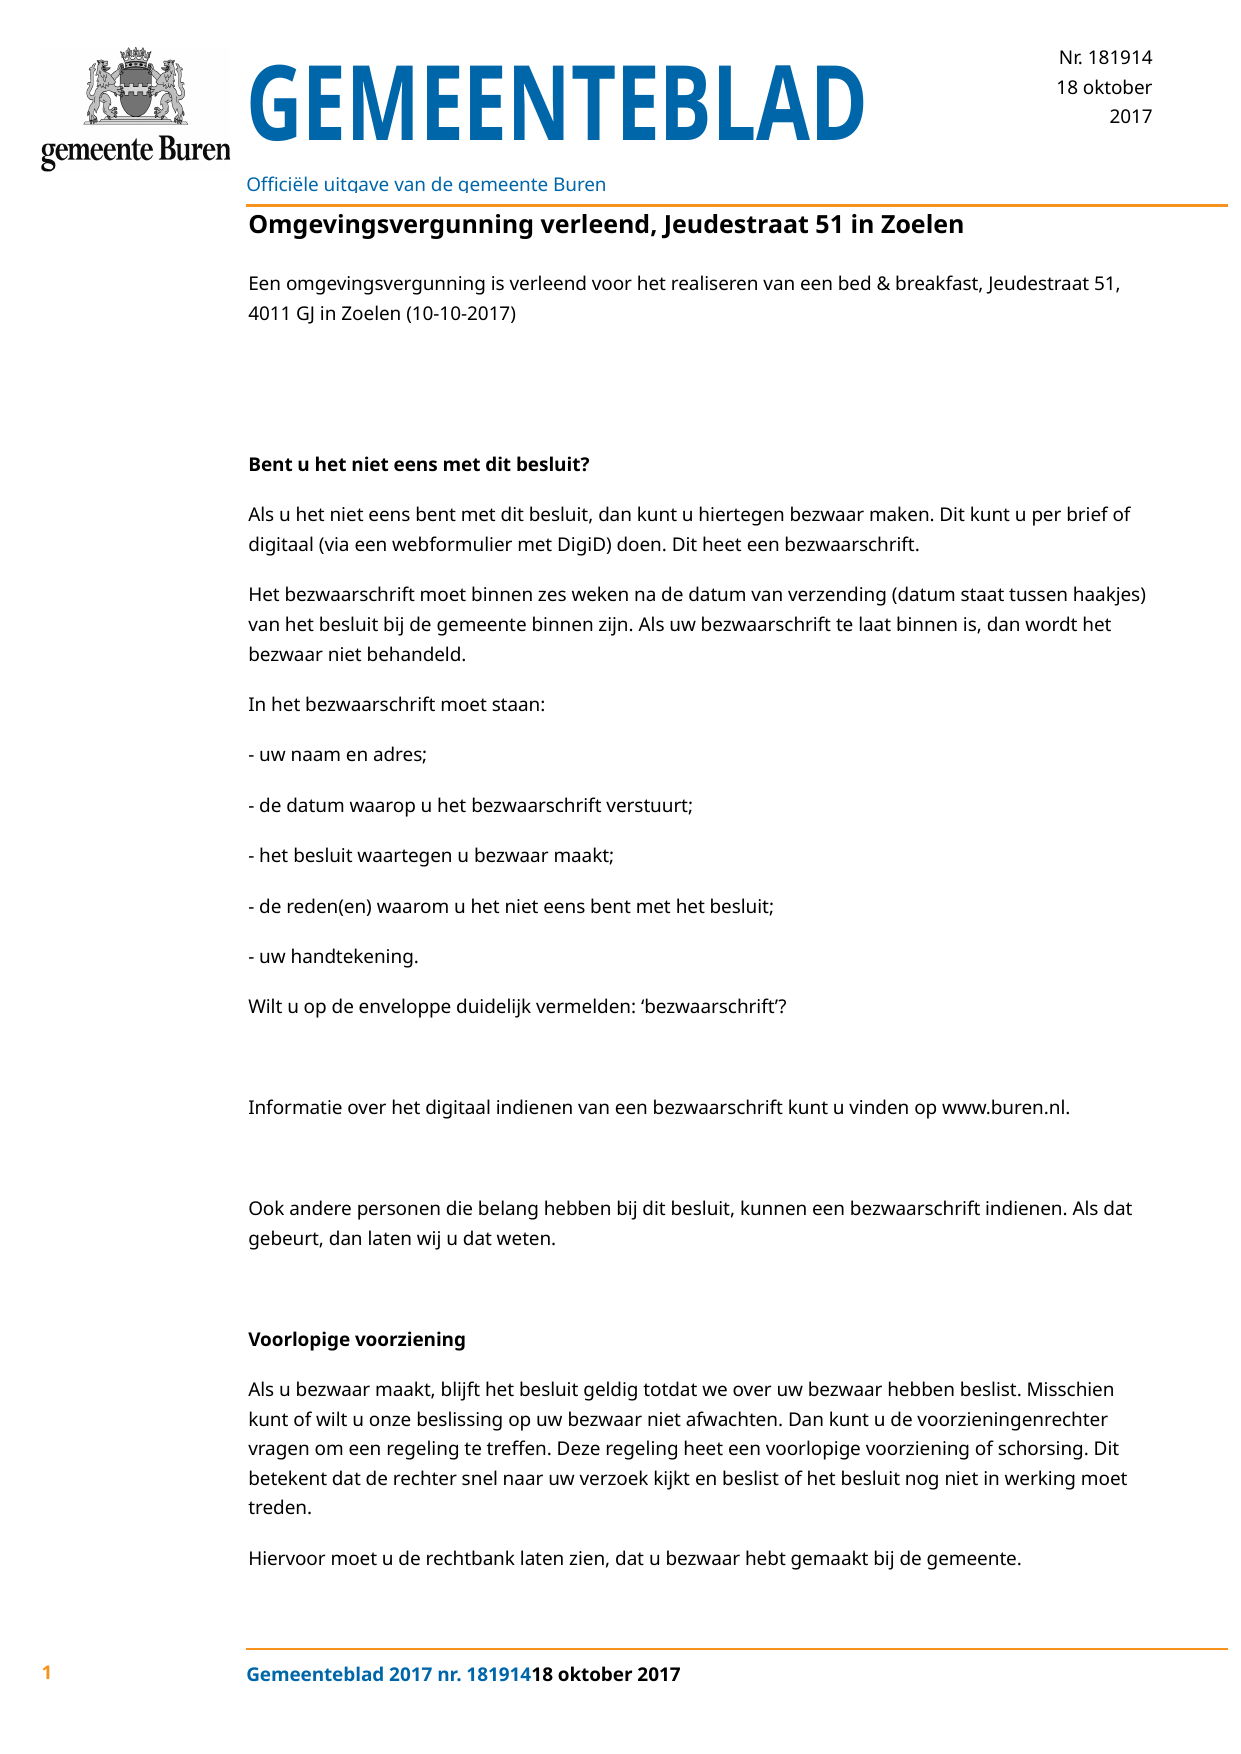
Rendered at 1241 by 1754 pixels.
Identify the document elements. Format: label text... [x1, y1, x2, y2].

text - uw naam en adres; [248, 742, 1152, 767]
text - de reden(en) waarom u het niet eens bent met het besluit; [248, 893, 1152, 918]
text Hiervoor moet u de rechtbank laten zien, dat u bezwaar hebt gemaakt bij de gemeente. [248, 1545, 1152, 1571]
text - uw handtekening. [248, 943, 1152, 969]
text Een omgevingsvergunning is verleend voor het realiseren van een bed & breakfast, Jeudestraat 51, 4011 GJ in Zoelen (10-10-2017) [248, 270, 1152, 326]
text Bent u het niet eens met dit besluit? [248, 451, 1152, 477]
text In het bezwaarschrift moet staan: [248, 691, 1152, 717]
text - het besluit waartegen u bezwaar maakt; [248, 842, 1152, 868]
text Als u het niet eens bent met dit besluit, dan kunt u hiertegen bezwaar maken. Dit kunt u per brief of digitaal (via een webformulier met DigiD) doen. Dit heet een bezwaarschrift. [248, 502, 1152, 557]
text Als u bezwaar maakt, blijft het besluit geldig totdat we over uw bezwaar hebben beslist. Misschien kunt of wilt u onze beslissing op uw bezwaar niet afwachten. Dan kunt u de voorzieningenrechter vragen om een regeling te treffen. Deze regeling heet een voorlopige voorziening of schorsing. Dit betekent dat de rechter snel naar uw verzoek kijkt en beslist of het besluit nog niet in werking moet treden. [248, 1376, 1152, 1520]
text Wilt u op de enveloppe duidelijk vermelden: ‘bezwaarschrift’? [248, 994, 1152, 1019]
text - de datum waarop u het bezwaarschrift verstuurt; [248, 792, 1152, 818]
picture [41, 47, 231, 172]
text Het bezwaarschrift moet binnen zes weken na de datum van verzending (datum staat tussen haakjes) van het besluit bij de gemeente binnen zijn. Als uw bezwaarschrift te laat binnen is, dan wordt het bezwaar niet behandeld. [248, 582, 1152, 666]
text Voorlopige voorziening [248, 1326, 1152, 1351]
text Omgevingsvergunning verleend, Jeudestraat 51 in Zoelen [248, 207, 1152, 241]
text Informatie over het digitaal indienen van een bezwaarschrift kunt u vinden op www.buren.nl. [248, 1094, 1152, 1120]
text Ook andere personen die belang hebben bij dit besluit, kunnen een bezwaarschrift indienen. Als dat gebeurt, dan laten wij u dat weten. [248, 1195, 1152, 1251]
